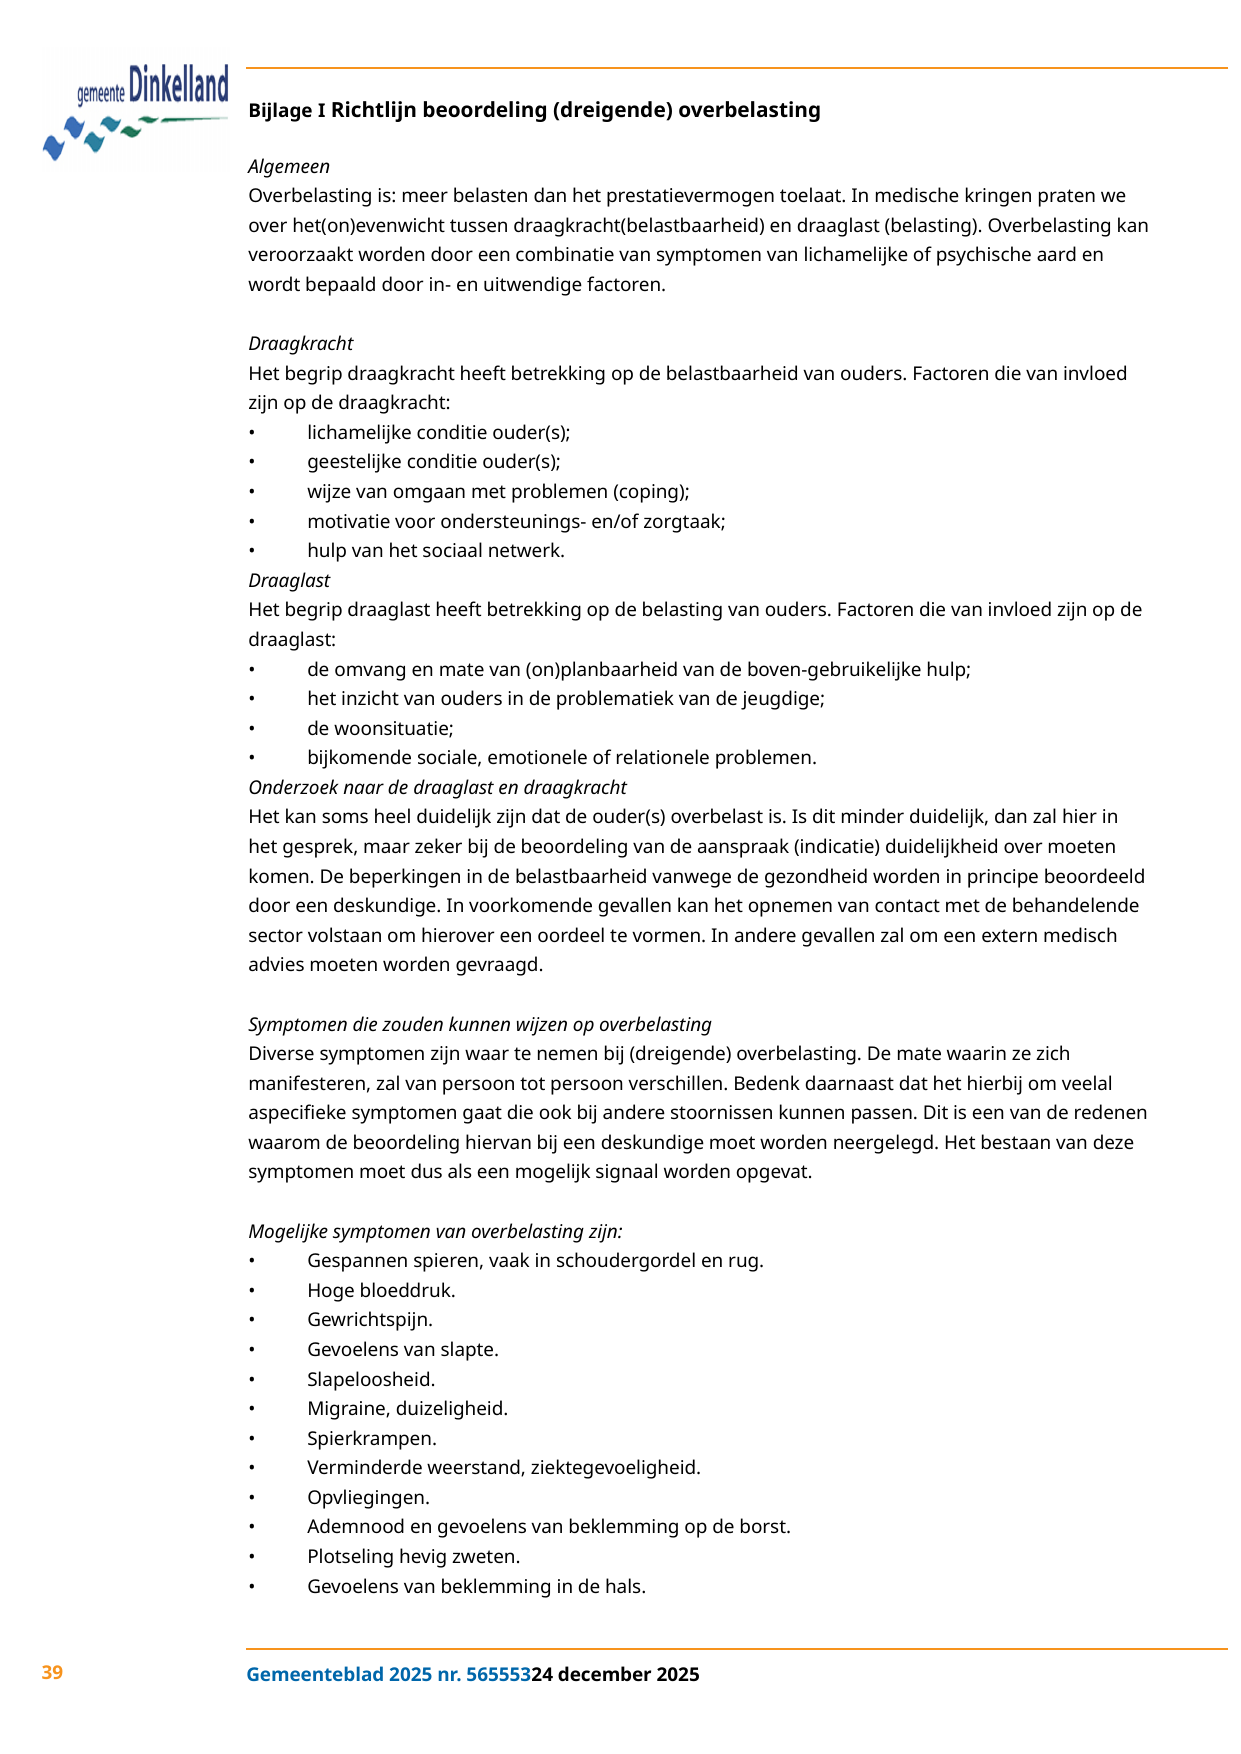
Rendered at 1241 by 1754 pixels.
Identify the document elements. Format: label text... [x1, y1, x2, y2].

list Gespannen spieren, vaak in schoudergordel en rug. [248, 1247, 1152, 1273]
text Diverse symptomen zijn waar te nemen bij (dreigende) overbelasting. De mate waarin ze zich manifesteren, zal van persoon tot persoon verschillen. Bedenk daarnaast dat het hierbij om veelal aspecifieke symptomen gaat die ook bij andere stoornissen kunnen passen. Dit is een van de redenen waarom de beoordeling hiervan bij een deskundige moet worden neergelegd. Het bestaan van deze symptomen moet dus als een mogelijk signaal worden opgevat. [248, 1040, 1152, 1184]
list Opvliegingen. [248, 1484, 1152, 1510]
list Plotseling hevig zweten. [248, 1543, 1152, 1569]
list Migraine, duizeligheid. [248, 1395, 1152, 1421]
list Hoge bloeddruk. [248, 1277, 1152, 1303]
text Het begrip draagkracht heeft betrekking op de belastbaarheid van ouders. Factoren die van invloed zijn op de draagkracht: [248, 360, 1152, 415]
list de woonsituatie; [248, 715, 1152, 741]
list lichamelijke conditie ouder(s); [248, 419, 1152, 445]
list motivatie voor ondersteunings- en/of zorgtaak; [248, 508, 1152, 534]
text Onderzoek naar de draaglast en draagkracht [248, 774, 1152, 800]
list het inzicht van ouders in de problematiek van de jeugdige; [248, 685, 1152, 711]
list Spierkrampen. [248, 1425, 1152, 1451]
text Overbelasting is: meer belasten dan het prestatievermogen toelaat. In medische kringen praten we over het(on)evenwicht tussen draagkracht(belastbaarheid) en draaglast (belasting). Overbelasting kan veroorzaakt worden door een combinatie van symptomen van lichamelijke of psychische aard en wordt bepaald door in- en uitwendige factoren. [248, 182, 1152, 297]
text Draaglast [248, 567, 1152, 593]
list Gevoelens van slapte. [248, 1336, 1152, 1362]
list Ademnood en gevoelens van beklemming op de borst. [248, 1514, 1152, 1539]
text Symptomen die zouden kunnen wijzen op overbelasting [248, 1011, 1152, 1037]
text Bijlage I Richtlijn beoordeling (dreigende) overbelasting [248, 95, 1152, 123]
text Het begrip draaglast heeft betrekking op de belasting van ouders. Factoren die van invloed zijn op de draaglast: [248, 597, 1152, 652]
text Het kan soms heel duidelijk zijn dat de ouder(s) overbelast is. Is dit minder duidelijk, dan zal hier in het gesprek, maar zeker bij de beoordeling van de aanspraak (indicatie) duidelijkheid over moeten komen. De beperkingen in de belastbaarheid vanwege de gezondheid worden in principe beoordeeld door een deskundige. In voorkomende gevallen kan het opnemen van contact met de behandelende sector volstaan om hierover een oordeel te vormen. In andere gevallen zal om een extern medisch advies moeten worden gevraagd. [248, 804, 1152, 977]
list wijze van omgaan met problemen (coping); [248, 478, 1152, 504]
list geestelijke conditie ouder(s); [248, 449, 1152, 474]
text Algemeen [248, 153, 1152, 179]
list bijkomende sociale, emotionele of relationele problemen. [248, 744, 1152, 770]
text Draagkracht [248, 330, 1152, 356]
picture [41, 47, 231, 172]
list Gevoelens van beklemming in de hals. [248, 1573, 1152, 1599]
list Verminderde weerstand, ziektegevoeligheid. [248, 1454, 1152, 1480]
list de omvang en mate van (on)planbaarheid van de boven-gebruikelijke hulp; [248, 656, 1152, 682]
list hulp van het sociaal netwerk. [248, 537, 1152, 563]
text Mogelijke symptomen van overbelasting zijn: [248, 1218, 1152, 1244]
list Gewrichtspijn. [248, 1307, 1152, 1332]
list Slapeloosheid. [248, 1366, 1152, 1392]
